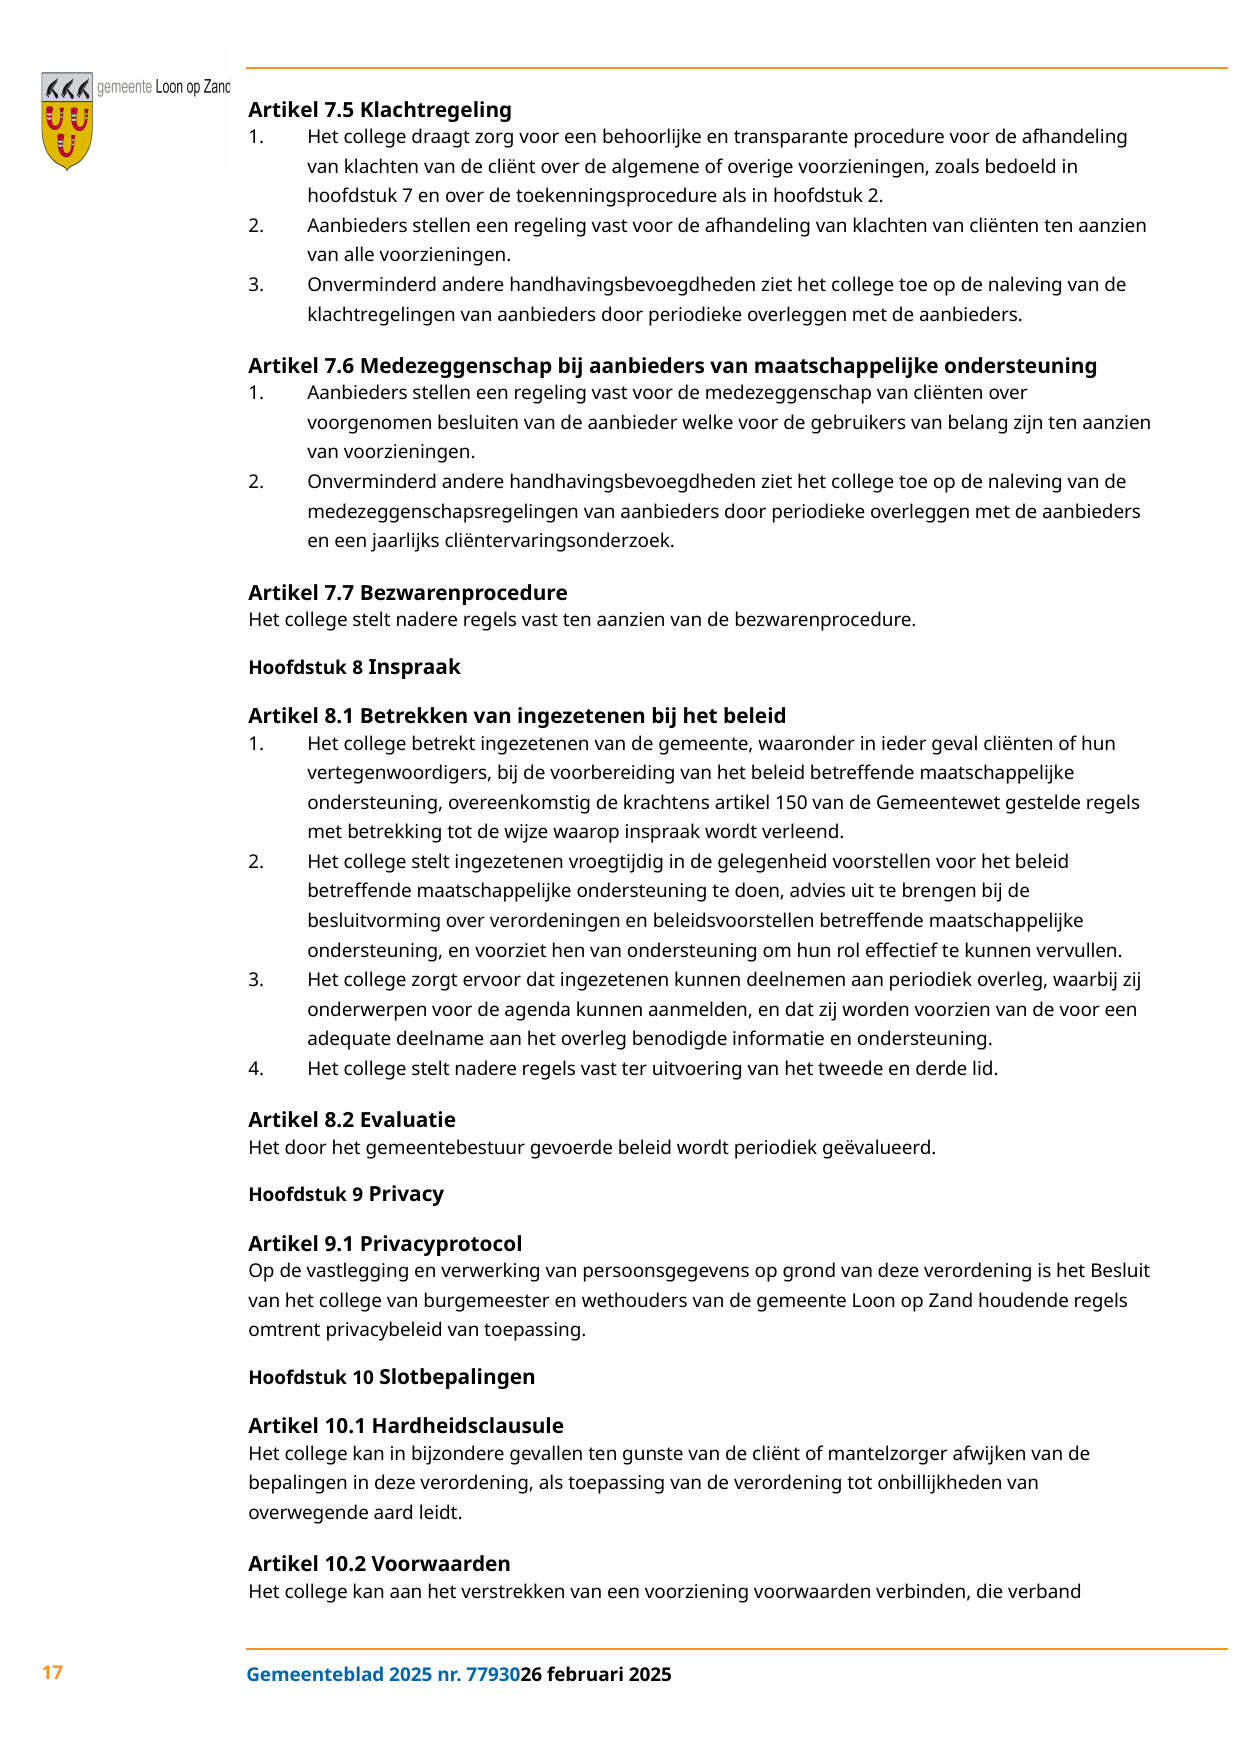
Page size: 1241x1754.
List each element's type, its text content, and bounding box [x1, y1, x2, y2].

text Het college kan aan het verstrekken van een voorziening voorwaarden verbinden, die verband [248, 1578, 1152, 1603]
text Hoofdstuk 10 Slotbepalingen [248, 1362, 1152, 1391]
list Het college zorgt ervoor dat ingezetenen kunnen deelnemen aan periodiek overleg, waarbij zij onderwerpen voor de agenda kunnen aanmelden, en dat zij worden voorzien van de voor een adequate deelname aan het overleg benodigde informatie en ondersteuning. [248, 966, 1152, 1051]
text Artikel 9.1 Privacyprotocol [248, 1229, 1152, 1257]
list Onverminderd andere handhavingsbevoegdheden ziet het college toe op de naleving van de klachtregelingen van aanbieders door periodieke overleggen met de aanbieders. [248, 271, 1152, 326]
text Hoofdstuk 9 Privacy [248, 1179, 1152, 1208]
list Het college stelt ingezetenen vroegtijdig in de gelegenheid voorstellen voor het beleid betreffende maatschappelijke ondersteuning te doen, advies uit te brengen bij de besluitvorming over verordeningen en beleidsvoorstellen betreffende maatschappelijke ondersteuning, en voorziet hen van ondersteuning om hun rol effectief te kunnen vervullen. [248, 848, 1152, 962]
text Het college stelt nadere regels vast ten aanzien van de bezwarenprocedure. [248, 606, 1152, 632]
text Artikel 10.2 Voorwaarden [248, 1549, 1152, 1578]
list Het college stelt nadere regels vast ter uitvoering van het tweede en derde lid. [248, 1055, 1152, 1081]
text Artikel 8.2 Evaluatie [248, 1106, 1152, 1134]
text Hoofdstuk 8 Inspraak [248, 652, 1152, 680]
text Het door het gemeentebestuur gevoerde beleid wordt periodiek geëvalueerd. [248, 1134, 1152, 1160]
list Aanbieders stellen een regeling vast voor de medezeggenschap van cliënten over voorgenomen besluiten van de aanbieder welke voor de gebruikers van belang zijn ten aanzien van voorzieningen. [248, 379, 1152, 464]
text Op de vastlegging en verwerking van persoonsgegevens op grond van deze verordening is het Besluit van het college van burgemeester en wethouders van de gemeente Loon op Zand houdende regels omtrent privacybeleid van toepassing. [248, 1257, 1152, 1342]
list Het college betrekt ingezetenen van de gemeente, waaronder in ieder geval cliënten of hun vertegenwoordigers, bij de voorbereiding van het beleid betreffende maatschappelijke ondersteuning, overeenkomstig de krachtens artikel 150 van de Gemeentewet gestelde regels met betrekking tot de wijze waarop inspraak wordt verleend. [248, 730, 1152, 844]
list Het college draagt zorg voor een behoorlijke en transparante procedure voor de afhandeling van klachten van de cliënt over de algemene of overige voorzieningen, zoals bedoeld in hoofdstuk 7 en over de toekenningsprocedure als in hoofdstuk 2. [248, 123, 1152, 208]
text Artikel 7.5 Klachtregeling [248, 95, 1152, 123]
text Artikel 7.6 Medezeggenschap bij aanbieders van maatschappelijke ondersteuning [248, 351, 1152, 379]
text Artikel 10.1 Hardheidsclausule [248, 1411, 1152, 1440]
list Onverminderd andere handhavingsbevoegdheden ziet het college toe op de naleving van de medezeggenschapsregelingen van aanbieders door periodieke overleggen met de aanbieders en een jaarlijks cliëntervaringsonderzoek. [248, 468, 1152, 553]
text Artikel 7.7 Bezwarenprocedure [248, 578, 1152, 606]
text Het college kan in bijzondere gevallen ten gunste van de cliënt of mantelzorger afwijken van de bepalingen in deze verordening, als toepassing van de verordening tot onbillijkheden van overwegende aard leidt. [248, 1440, 1152, 1525]
picture [41, 47, 231, 172]
text Artikel 8.1 Betrekken van ingezetenen bij het beleid [248, 701, 1152, 730]
list Aanbieders stellen een regeling vast voor de afhandeling van klachten van cliënten ten aanzien van alle voorzieningen. [248, 212, 1152, 267]
